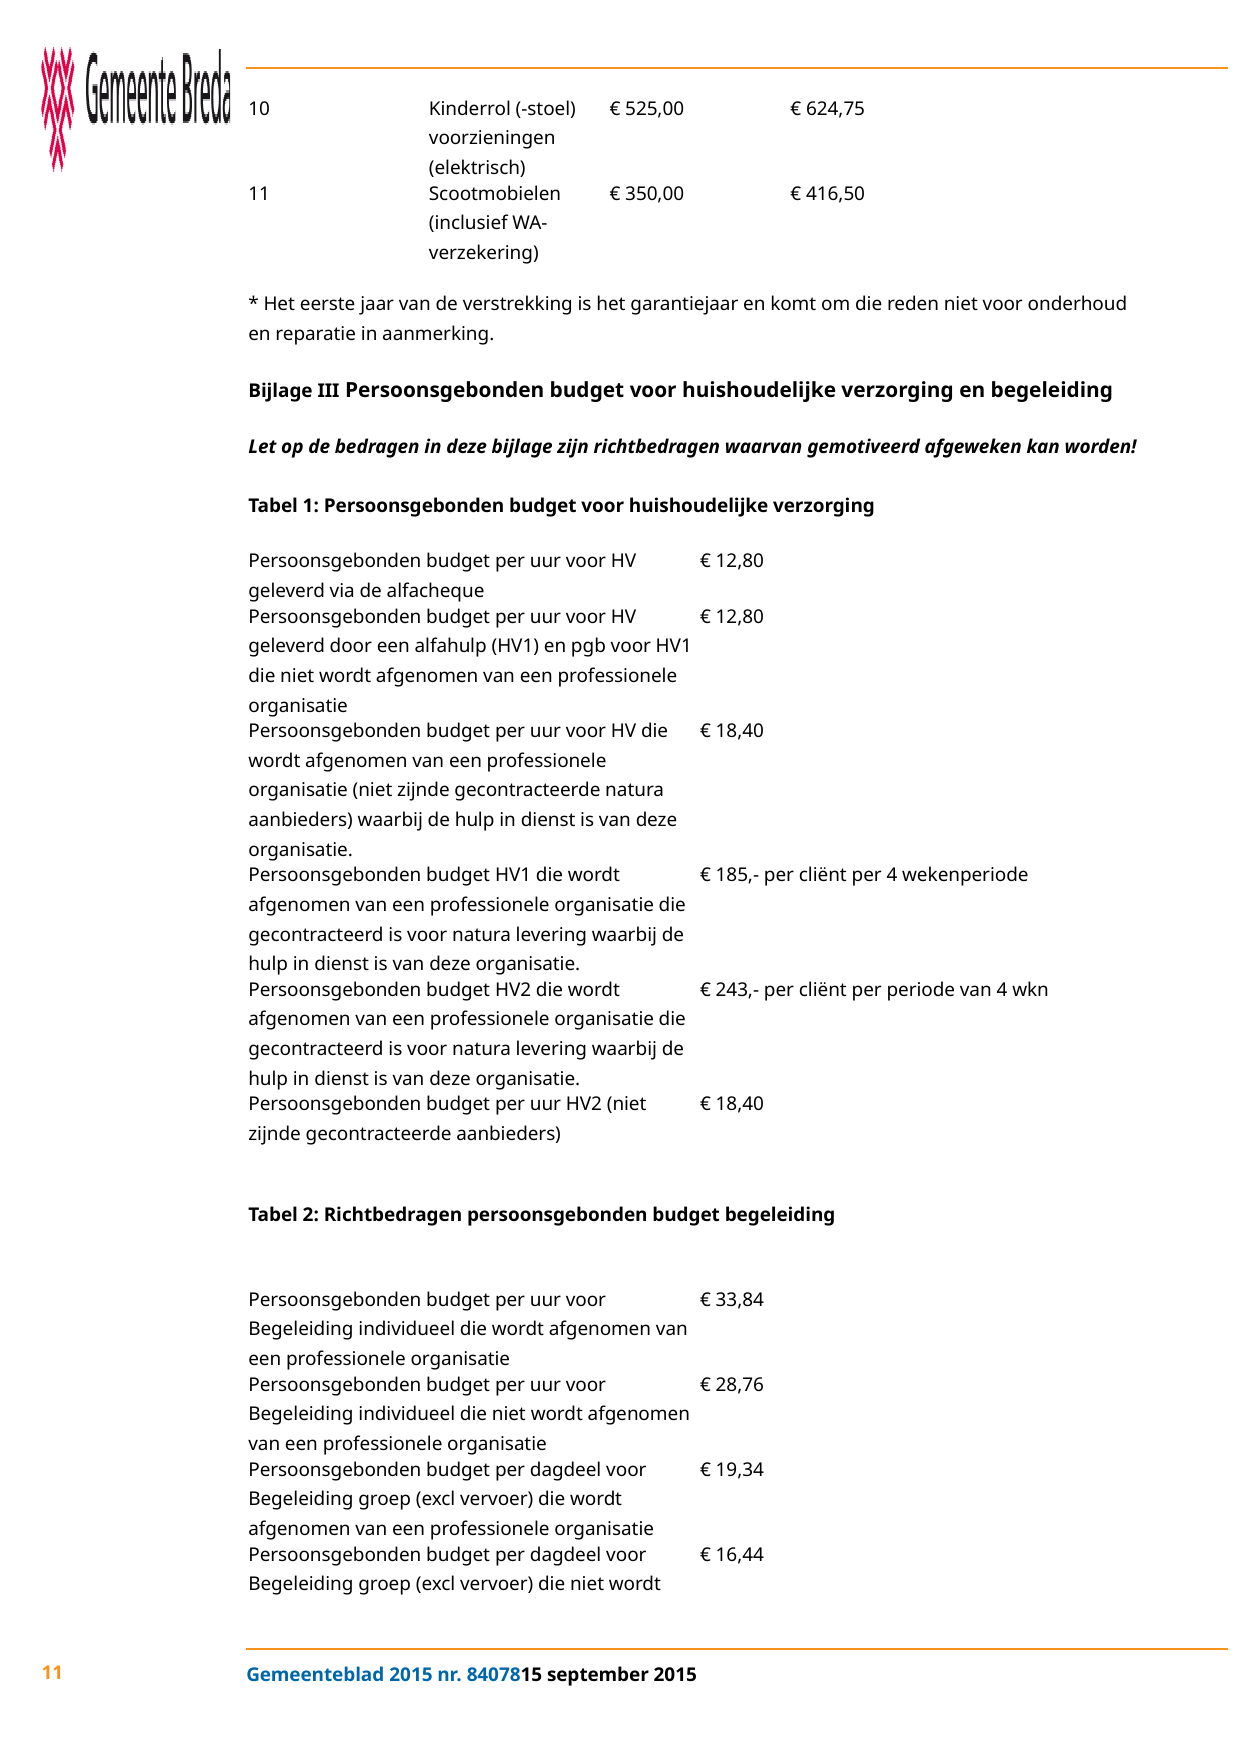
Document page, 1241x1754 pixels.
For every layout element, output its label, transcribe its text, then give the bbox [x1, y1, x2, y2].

table_cell € 19,34 [700, 1456, 1152, 1541]
table_cell € 18,40 [700, 1091, 1152, 1146]
table_cell Scootmobielen (inclusief WA-verzekering) [429, 180, 609, 264]
table_cell € 16,44 [700, 1541, 1152, 1596]
table_cell € 350,00 [609, 180, 790, 264]
table_cell Persoonsgebonden budget per uur voor Begeleiding individueel die niet wordt afgenomen van een professionele organisatie [248, 1371, 700, 1456]
table_cell € 624,75 [790, 95, 971, 180]
table_header Persoonsgebonden budget per uur voor HV geleverd via de alfacheque [248, 548, 700, 603]
table_header € 12,80 [700, 548, 1152, 603]
table_cell € 18,40 [700, 718, 1152, 862]
table_cell Persoonsgebonden budget HV2 die wordt afgenomen van een professionele organisatie die gecontracteerd is voor natura levering waarbij de hulp in dienst is van deze organisatie. [248, 976, 700, 1091]
table_cell € 416,50 [790, 180, 971, 264]
table_cell 10 [248, 95, 429, 180]
table_cell € 185,- per cliënt per 4 wekenperiode [700, 862, 1152, 976]
text Tabel 2: Richtbedragen persoonsgebonden budget begeleiding [248, 1201, 1152, 1227]
table_cell € 243,- per cliënt per periode van 4 wkn [700, 976, 1152, 1091]
table_cell € 12,80 [700, 603, 1152, 717]
table_cell Persoonsgebonden budget HV1 die wordt afgenomen van een professionele organisatie die gecontracteerd is voor natura levering waarbij de hulp in dienst is van deze organisatie. [248, 862, 700, 976]
table_cell Persoonsgebonden budget per uur HV2 (niet zijnde gecontracteerde aanbieders) [248, 1091, 700, 1146]
text Let op de bedragen in deze bijlage zijn richtbedragen waarvan gemotiveerd afgeweken kan worden! [248, 433, 1152, 459]
table_header Persoonsgebonden budget per uur voor Begeleiding individueel die wordt afgenomen van een professionele organisatie [248, 1286, 700, 1371]
text Tabel 1: Persoonsgebonden budget voor huishoudelijke verzorging [248, 492, 1152, 518]
table_cell Persoonsgebonden budget per dagdeel voor Begeleiding groep (excl vervoer) die wordt afgenomen van een professionele organisatie [248, 1456, 700, 1541]
table_cell Persoonsgebonden budget per uur voor HV geleverd door een alfahulp (HV1) en pgb voor HV1 die niet wordt afgenomen van een professionele organisatie [248, 603, 700, 717]
table_cell Persoonsgebonden budget per dagdeel voor Begeleiding groep (excl vervoer) die niet wordt [248, 1541, 700, 1596]
text Bijlage III Persoonsgebonden budget voor huishoudelijke verzorging en begeleiding [248, 375, 1152, 404]
table_cell [971, 95, 1152, 180]
picture [41, 47, 231, 172]
table_header € 33,84 [700, 1286, 1152, 1371]
table_cell Persoonsgebonden budget per uur voor HV die wordt afgenomen van een professionele organisatie (niet zijnde gecontracteerde natura aanbieders) waarbij de hulp in dienst is van deze organisatie. [248, 718, 700, 862]
table_cell 11 [248, 180, 429, 264]
table_cell Kinderrol (-stoel) voorzieningen (elektrisch) [429, 95, 609, 180]
table_cell € 28,76 [700, 1371, 1152, 1456]
table_cell € 525,00 [609, 95, 790, 180]
table_cell [971, 180, 1152, 264]
text * Het eerste jaar van de verstrekking is het garantiejaar en komt om die reden niet voor onderhoud en reparatie in aanmerking. [248, 290, 1152, 346]
